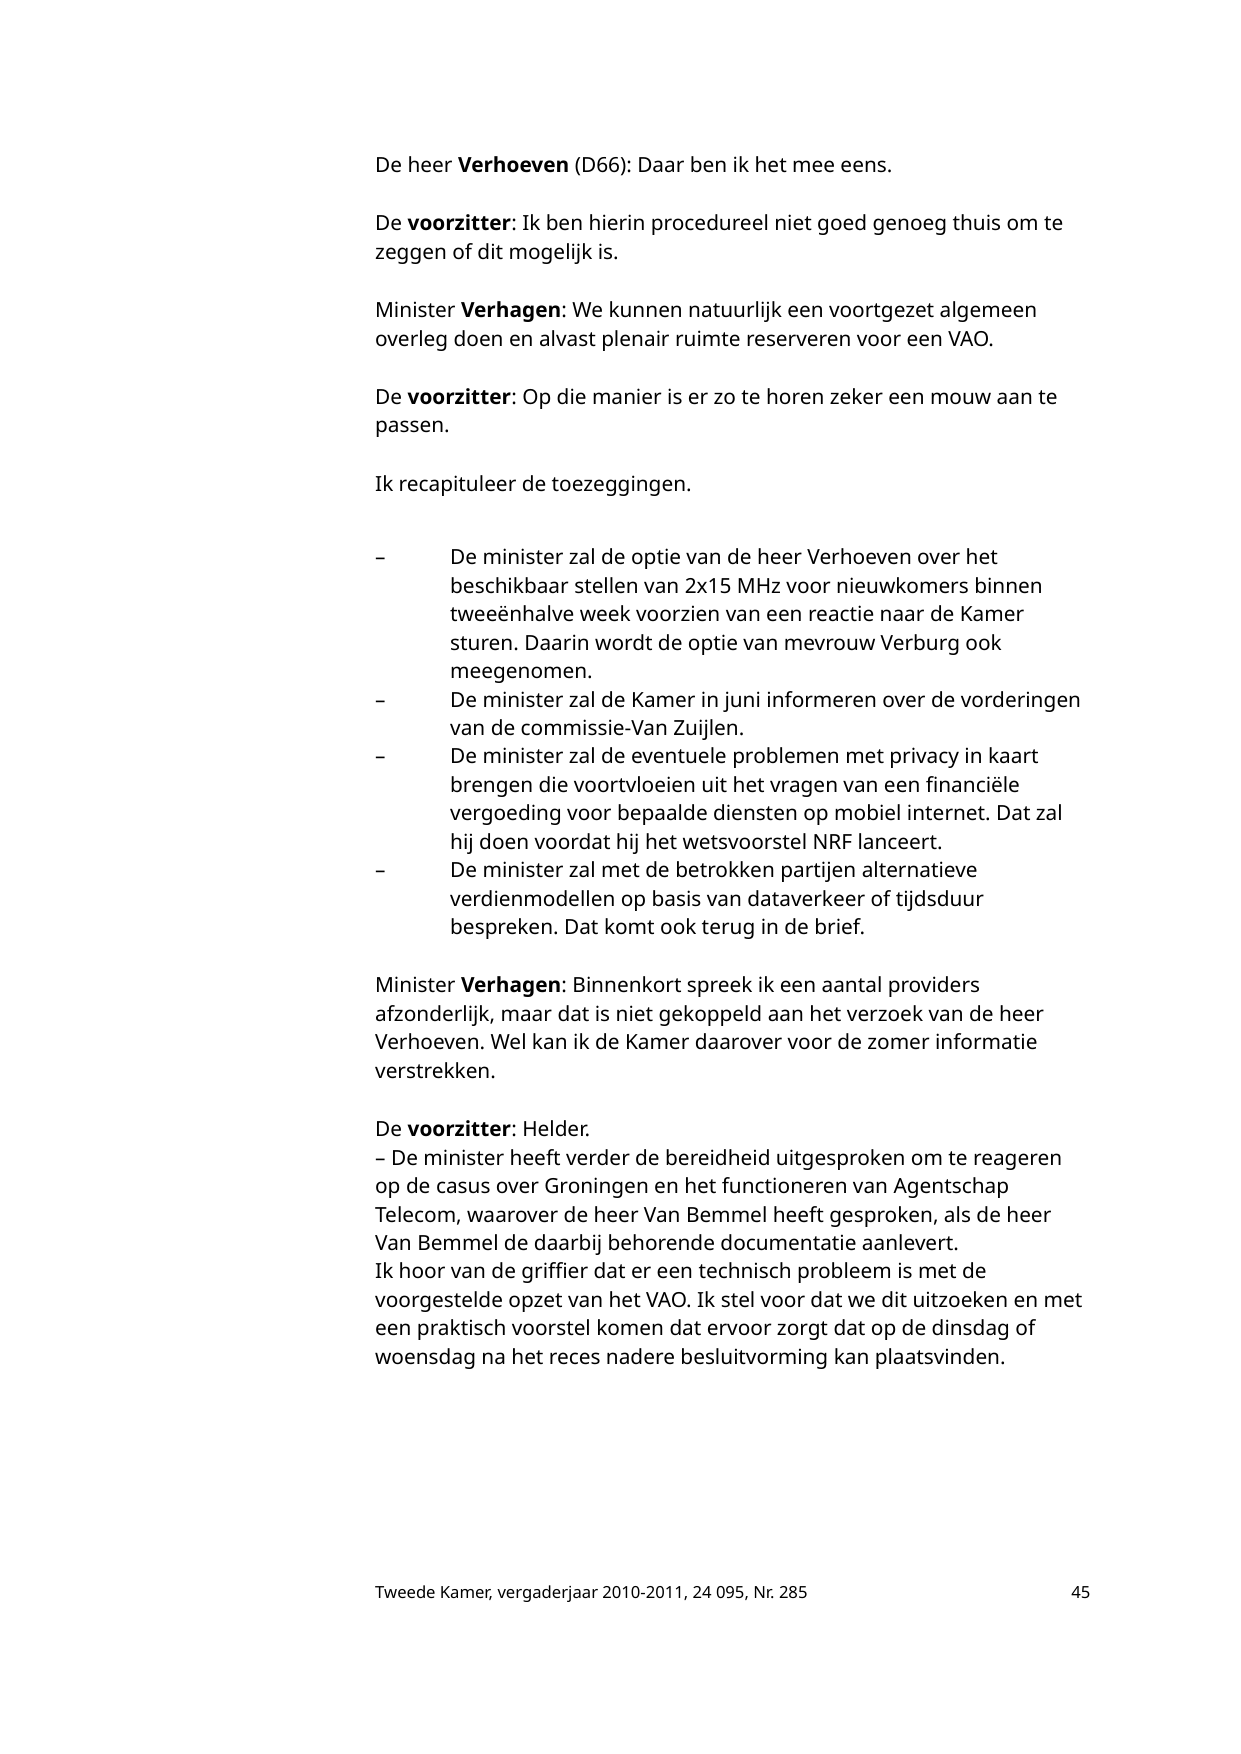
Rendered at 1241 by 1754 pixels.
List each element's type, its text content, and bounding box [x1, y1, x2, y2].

list De minister zal de optie van de heer Verhoeven over het beschikbaar stellen van 2x15 MHz voor nieuwkomers binnen tweeënhalve week voorzien van een reactie naar de Kamer sturen. Daarin wordt de optie van mevrouw Verburg ook meegenomen. [375, 542, 1090, 685]
list De minister zal de Kamer in juni informeren over de vorderingen van de commissie-Van Zuijlen. [375, 685, 1090, 742]
text – De minister heeft verder de bereidheid uitgesproken om te reageren op de casus over Groningen en het functioneren van Agentschap Telecom, waarover de heer Van Bemmel heeft gesproken, als de heer Van Bemmel de daarbij behorende documentatie aanlevert. [375, 1143, 1090, 1257]
list De minister zal de eventuele problemen met privacy in kaart brengen die voortvloeien uit het vragen van een financiële vergoeding voor bepaalde diensten op mobiel internet. Dat zal hij doen voordat hij het wetsvoorstel NRF lanceert. [375, 742, 1090, 855]
text Minister Verhagen: We kunnen natuurlijk een voortgezet algemeen overleg doen en alvast plenair ruimte reserveren voor een VAO. [375, 295, 1090, 352]
text De heer Verhoeven (D66): Daar ben ik het mee eens. [375, 150, 1090, 178]
text De voorzitter: Helder. [375, 1114, 1090, 1143]
list De minister zal met de betrokken partijen alternatieve verdienmodellen op basis van dataverkeer of tijdsduur bespreken. Dat komt ook terug in de brief. [375, 855, 1090, 941]
text De voorzitter: Op die manier is er zo te horen zeker een mouw aan te passen. [375, 382, 1090, 439]
text De voorzitter: Ik ben hierin procedureel niet goed genoeg thuis om te zeggen of dit mogelijk is. [375, 208, 1090, 265]
text Ik hoor van de griffier dat er een technisch probleem is met de voorgestelde opzet van het VAO. Ik stel voor dat we dit uitzoeken en met een praktisch voorstel komen dat ervoor zorgt dat op de dinsdag of woensdag na het reces nadere besluitvorming kan plaatsvinden. [375, 1257, 1090, 1370]
text Ik recapituleer de toezeggingen. [375, 469, 1090, 497]
text Minister Verhagen: Binnenkort spreek ik een aantal providers afzonderlijk, maar dat is niet gekoppeld aan het verzoek van de heer Verhoeven. Wel kan ik de Kamer daarover voor de zomer informatie verstrekken. [375, 971, 1090, 1084]
